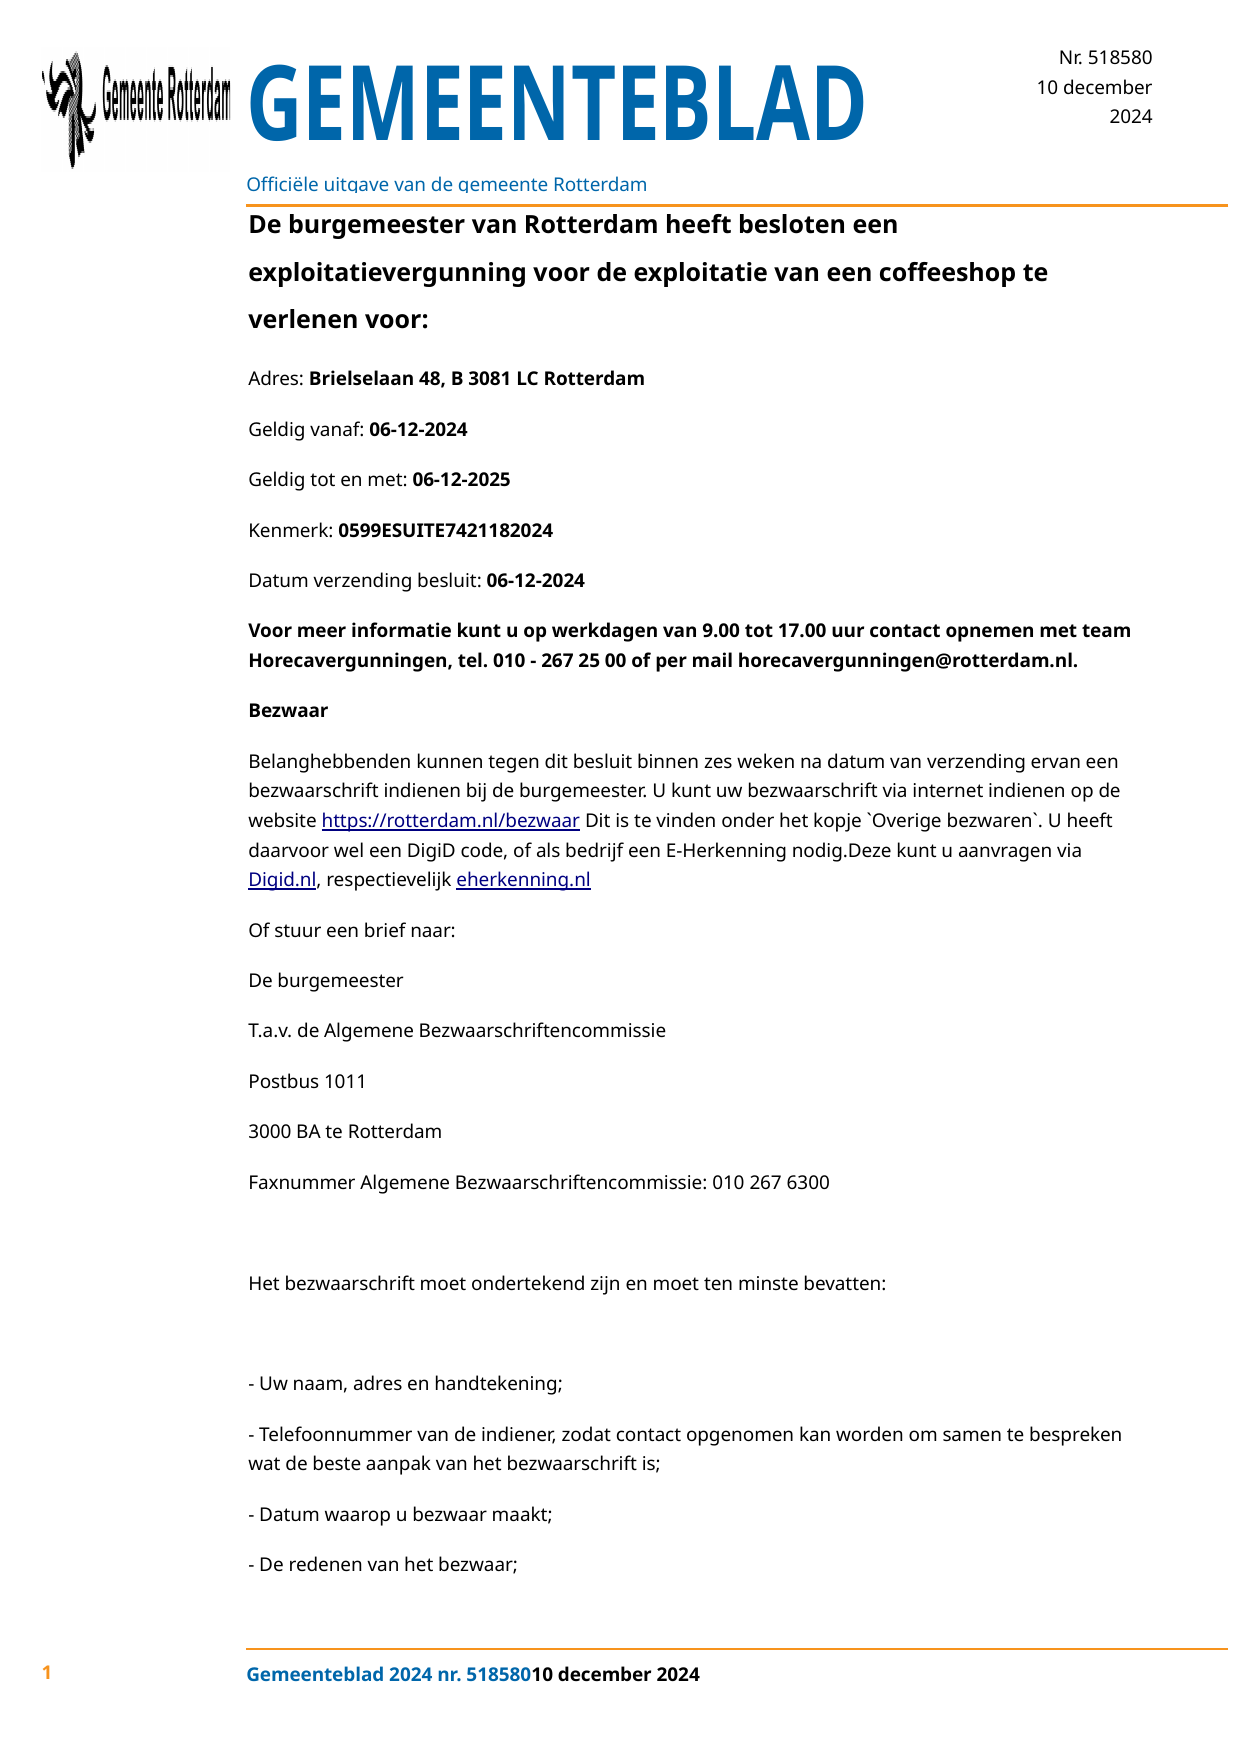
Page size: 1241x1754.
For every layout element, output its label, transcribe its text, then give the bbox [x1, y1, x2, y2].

text - Uw naam, adres en handtekening; [248, 1371, 1152, 1396]
text - Datum waarop u bezwaar maakt; [248, 1501, 1152, 1527]
text Geldig tot en met: 06-12-2025 [248, 466, 1152, 492]
text Of stuur een brief naar: [248, 917, 1152, 942]
text Bezwaar [248, 698, 1152, 723]
text Geldig vanaf: 06-12-2024 [248, 416, 1152, 442]
text 3000 BA te Rotterdam [248, 1118, 1152, 1144]
text De burgemeester [248, 967, 1152, 993]
text T.a.v. de Algemene Bezwaarschriftencommissie [248, 1018, 1152, 1043]
text Postbus 1011 [248, 1068, 1152, 1094]
text Belanghebbenden kunnen tegen dit besluit binnen zes weken na datum van verzending ervan een bezwaarschrift indienen bij de burgemeester. U kunt uw bezwaarschrift via internet indienen op de website https://rotterdam.nl/bezwaar Dit is te vinden onder het kopje `Overige bezwaren`. U heeft daarvoor wel een DigiD code, of als bedrijf een E-Herkenning nodig.Deze kunt u aanvragen via Digid.nl, respectievelijk eherkenning.nl [248, 748, 1152, 892]
picture [41, 47, 231, 172]
text Faxnummer Algemene Bezwaarschriftencommissie: 010 267 6300 [248, 1169, 1152, 1194]
text - Telefoonnummer van de indiener, zodat contact opgenomen kan worden om samen te bespreken wat de beste aanpak van het bezwaarschrift is; [248, 1421, 1152, 1476]
text Adres: Brielselaan 48, B 3081 LC Rotterdam [248, 366, 1152, 391]
text Het bezwaarschrift moet ondertekend zijn en moet ten minste bevatten: [248, 1270, 1152, 1295]
text Voor meer informatie kunt u op werkdagen van 9.00 tot 17.00 uur contact opnemen met team Horecavergunningen, tel. 010 - 267 25 00 of per mail horecavergunningen@rotterdam.nl. [248, 618, 1152, 673]
text Kenmerk: 0599ESUITE7421182024 [248, 517, 1152, 542]
text - De redenen van het bezwaar; [248, 1551, 1152, 1577]
text De burgemeester van Rotterdam heeft besloten een exploitatievergunning voor de exploitatie van een coffeeshop te verlenen voor: [248, 207, 1152, 336]
text Datum verzending besluit: 06-12-2024 [248, 567, 1152, 593]
